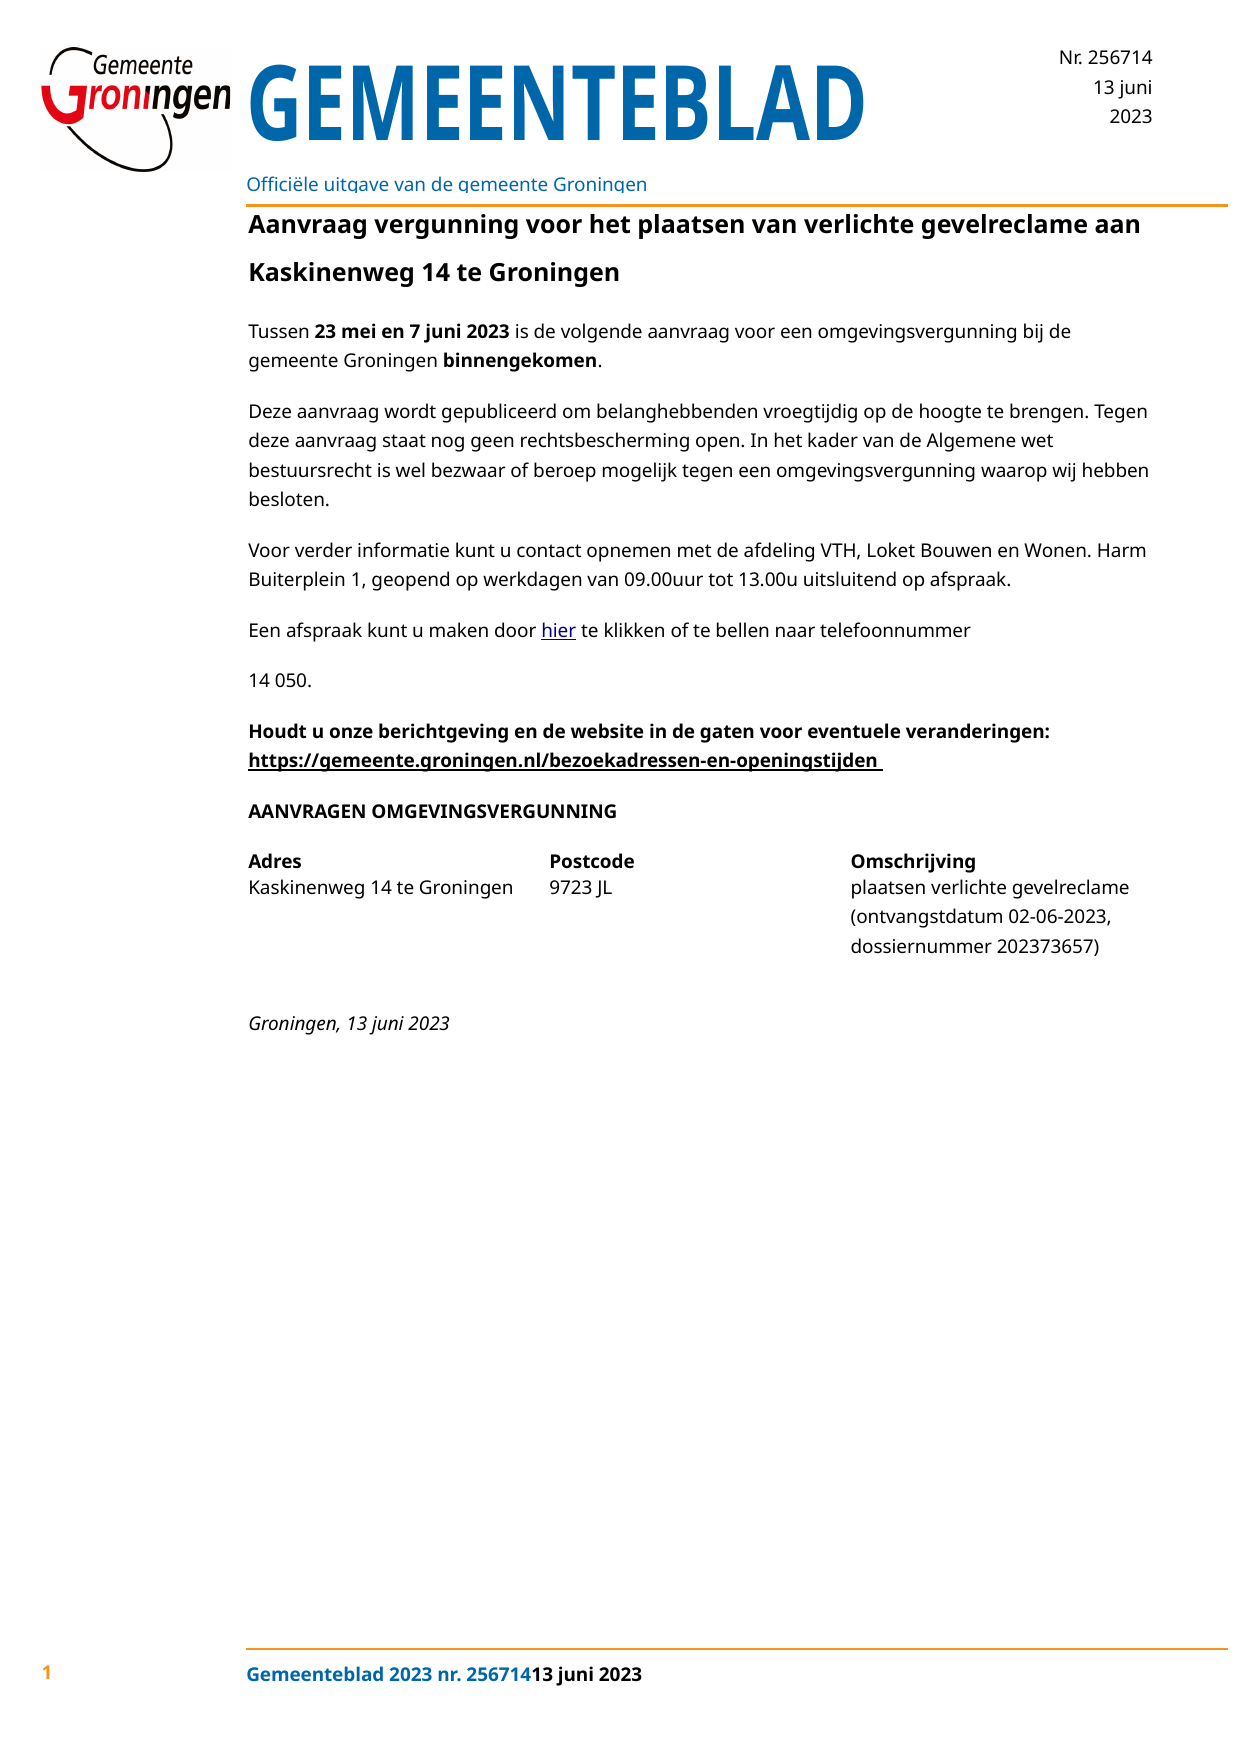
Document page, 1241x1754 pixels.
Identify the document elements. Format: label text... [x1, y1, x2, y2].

text Deze aanvraag wordt gepubliceerd om belanghebbenden vroegtijdig op de hoogte te brengen. Tegen deze aanvraag staat nog geen rechtsbescherming open. In het kader van de Algemene wet bestuursrecht is wel bezwaar of beroep mogelijk tegen een omgevingsvergunning waarop wij hebben besloten. [248, 398, 1152, 512]
table_cell Kaskinenweg 14 te Groningen [248, 874, 549, 959]
text Een afspraak kunt u maken door hier te klikken of te bellen naar telefoonnummer [248, 617, 1152, 643]
text Groningen, 13 juni 2023 [248, 1010, 1152, 1036]
text Houdt u onze berichtgeving en de website in de gaten voor eventuele veranderingen: https://gemeente.groningen.nl/bezoekadressen-en-openingstijden [248, 718, 1152, 773]
text 14 050. [248, 667, 1152, 693]
table_header Adres [248, 849, 549, 874]
text AANVRAGEN OMGEVINGSVERGUNNING [248, 798, 1152, 824]
table_header Postcode [549, 849, 850, 874]
table_cell 9723 JL [549, 874, 850, 959]
picture [41, 47, 231, 172]
table_header Omschrijving [850, 849, 1152, 874]
text Aanvraag vergunning voor het plaatsen van verlichte gevelreclame aan Kaskinenweg 14 te Groningen [248, 207, 1152, 288]
text Voor verder informatie kunt u contact opnemen met de afdeling VTH, Loket Bouwen en Wonen. Harm Buiterplein 1, geopend op werkdagen van 09.00uur tot 13.00u uitsluitend op afspraak. [248, 537, 1152, 592]
text Tussen 23 mei en 7 juni 2023 is de volgende aanvraag voor een omgevingsvergunning bij de gemeente Groningen binnengekomen. [248, 318, 1152, 373]
table_cell plaatsen verlichte gevelreclame (ontvangstdatum 02-06-2023, dossiernummer 202373657) [850, 874, 1152, 959]
